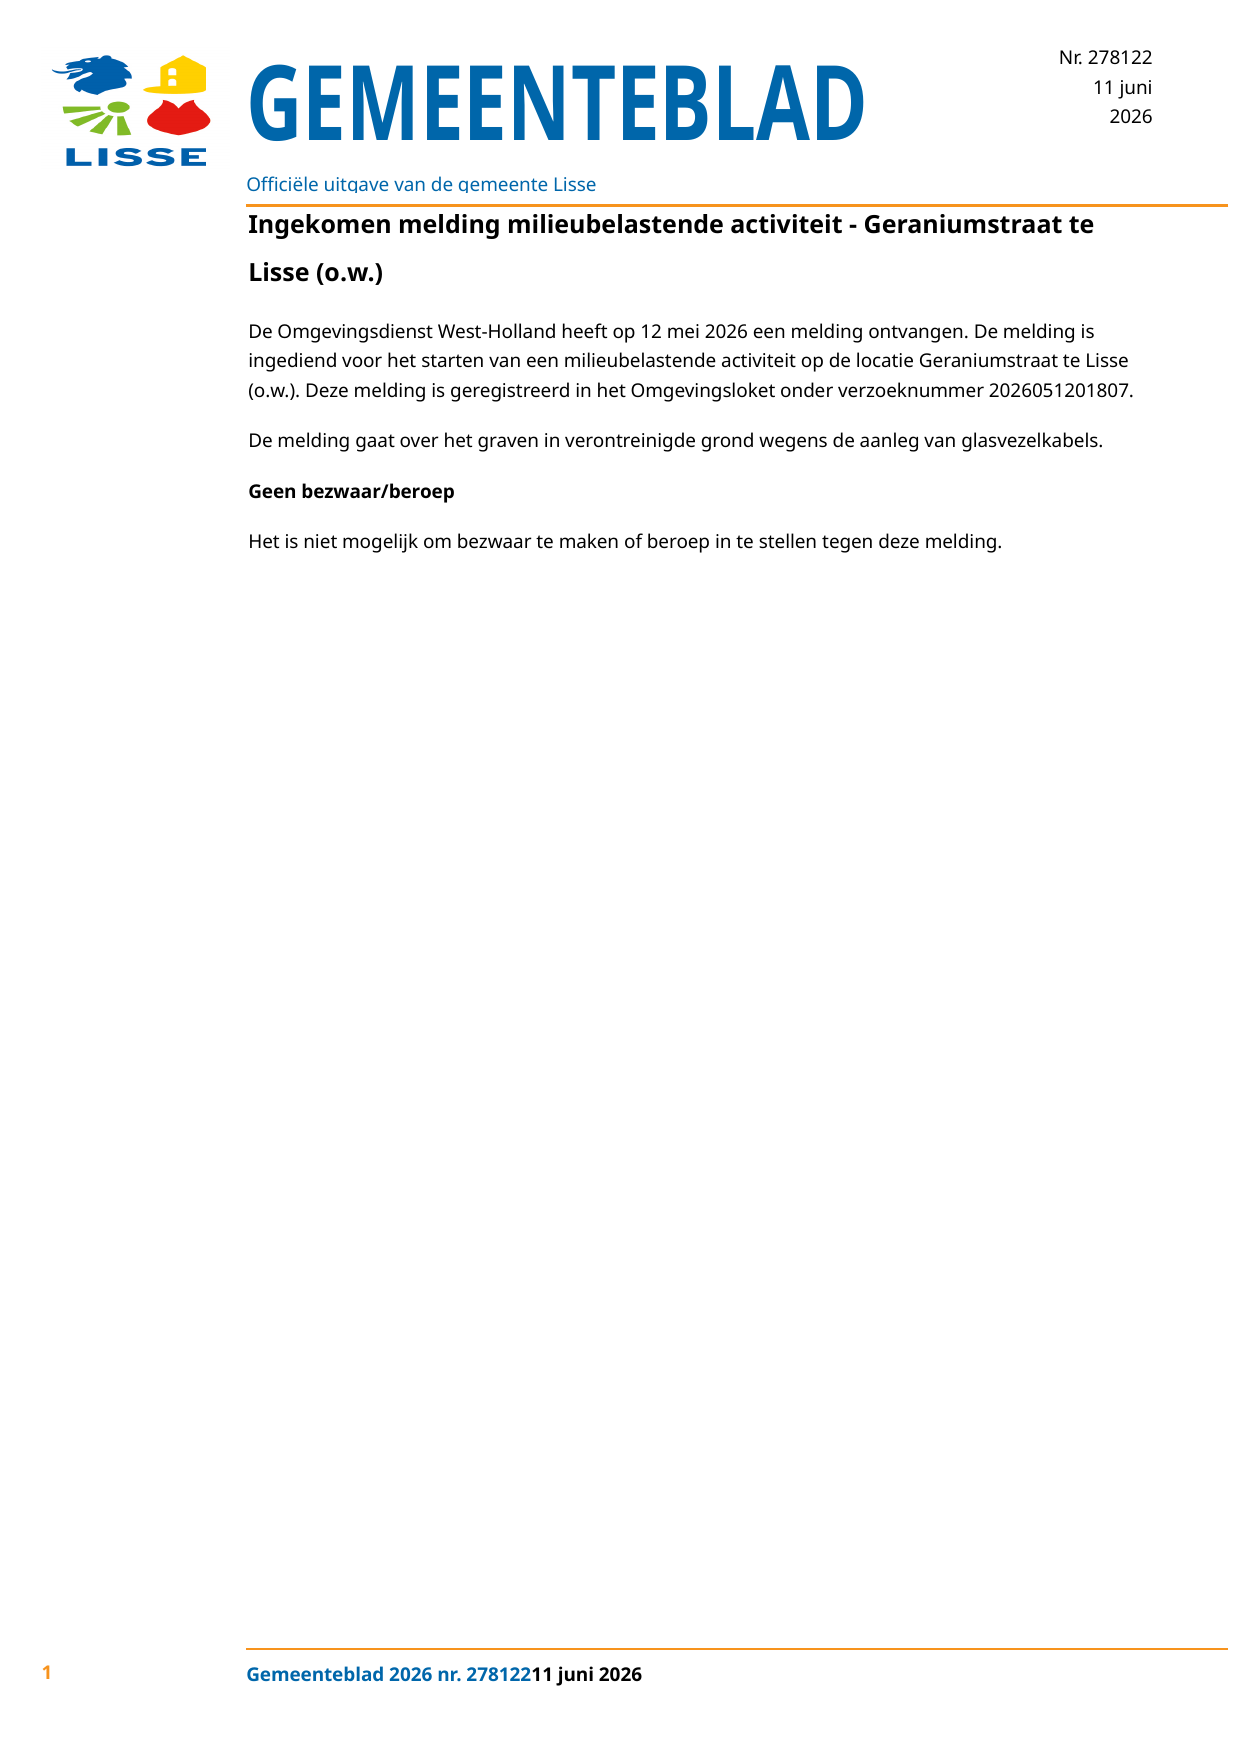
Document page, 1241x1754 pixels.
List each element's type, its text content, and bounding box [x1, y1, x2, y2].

text Het is niet mogelijk om bezwaar te maken of beroep in te stellen tegen deze melding. [248, 528, 1152, 554]
text De Omgevingsdienst West-Holland heeft op 12 mei 2026 een melding ontvangen. De melding is ingediend voor het starten van een milieubelastende activiteit op de locatie Geraniumstraat te Lisse (o.w.). Deze melding is geregistreerd in het Omgevingsloket onder verzoeknummer 2026051201807. [248, 318, 1152, 403]
text Ingekomen melding milieubelastende activiteit - Geraniumstraat te Lisse (o.w.) [248, 207, 1152, 288]
picture [41, 47, 231, 172]
text De melding gaat over het graven in verontreinigde grond wegens de aanleg van glasvezelkabels. [248, 427, 1152, 453]
text Geen bezwaar/beroep [248, 478, 1152, 504]
